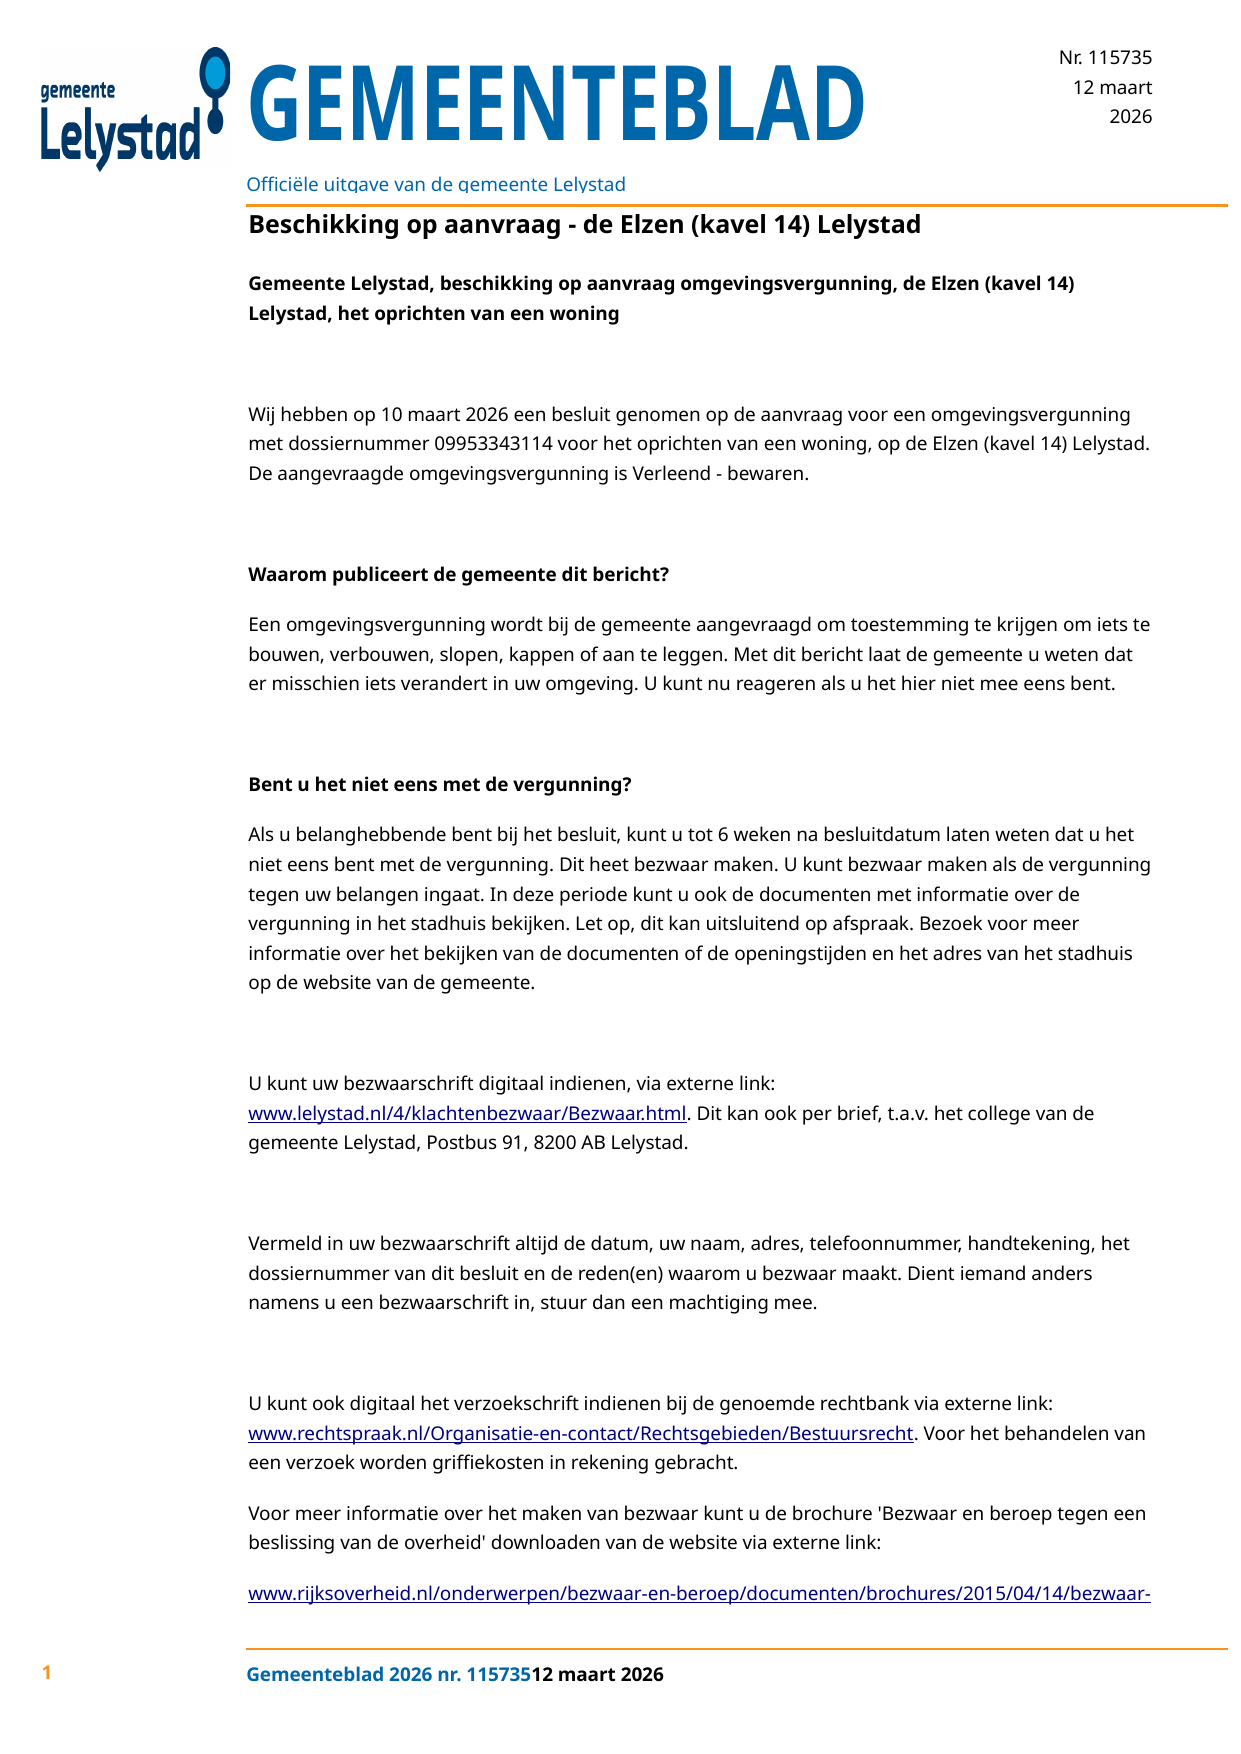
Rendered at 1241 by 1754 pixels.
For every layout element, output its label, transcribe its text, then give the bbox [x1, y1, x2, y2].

text Vermeld in uw bezwaarschrift altijd de datum, uw naam, adres, telefoonnummer, handtekening, het dossiernummer van dit besluit en de reden(en) waarom u bezwaar maakt. Dient iemand anders namens u een bezwaarschrift in, stuur dan een machtiging mee. [248, 1230, 1152, 1315]
text Een omgevingsvergunning wordt bij de gemeente aangevraagd om toestemming te krijgen om iets te bouwen, verbouwen, slopen, kappen of aan te leggen. Met dit bericht laat de gemeente u weten dat er misschien iets verandert in uw omgeving. U kunt nu reageren als u het hier niet mee eens bent. [248, 611, 1152, 696]
text U kunt ook digitaal het verzoekschrift indienen bij de genoemde rechtbank via externe link: www.rechtspraak.nl/Organisatie-en-contact/Rechtsgebieden/Bestuursrecht. Voor het behandelen van een verzoek worden griffiekosten in rekening gebracht. [248, 1390, 1152, 1475]
text Gemeente Lelystad, beschikking op aanvraag omgevingsvergunning, de Elzen (kavel 14) Lelystad, het oprichten van een woning [248, 270, 1152, 326]
text Beschikking op aanvraag - de Elzen (kavel 14) Lelystad [248, 207, 1152, 241]
text www.rijksoverheid.nl/onderwerpen/bezwaar-en-beroep/documenten/brochures/2015/04/14/bezwaar- [248, 1580, 1152, 1606]
text Als u belanghebbende bent bij het besluit, kunt u tot 6 weken na besluitdatum laten weten dat u het niet eens bent met de vergunning. Dit heet bezwaar maken. U kunt bezwaar maken als de vergunning tegen uw belangen ingaat. In deze periode kunt u ook de documenten met informatie over de vergunning in het stadhuis bekijken. Let op, dit kan uitsluitend op afspraak. Bezoek voor meer informatie over het bekijken van de documenten of de openingstijden en het adres van het stadhuis op de website van de gemeente. [248, 822, 1152, 995]
text Bent u het niet eens met de vergunning? [248, 771, 1152, 797]
text Voor meer informatie over het maken van bezwaar kunt u de brochure 'Bezwaar en beroep tegen een beslissing van de overheid' downloaden van de website via externe link: [248, 1500, 1152, 1555]
text Wij hebben op 10 maart 2026 een besluit genomen op de aanvraag voor een omgevingsvergunning met dossiernummer 09953343114 voor het oprichten van een woning, op de Elzen (kavel 14) Lelystad. De aangevraagde omgevingsvergunning is Verleend - bewaren. [248, 401, 1152, 486]
text Waarom publiceert de gemeente dit bericht? [248, 561, 1152, 586]
text U kunt uw bezwaarschrift digitaal indienen, via externe link: www.lelystad.nl/4/klachtenbezwaar/Bezwaar.html. Dit kan ook per brief, t.a.v. het college van de gemeente Lelystad, Postbus 91, 8200 AB Lelystad. [248, 1070, 1152, 1155]
picture [41, 47, 231, 172]
